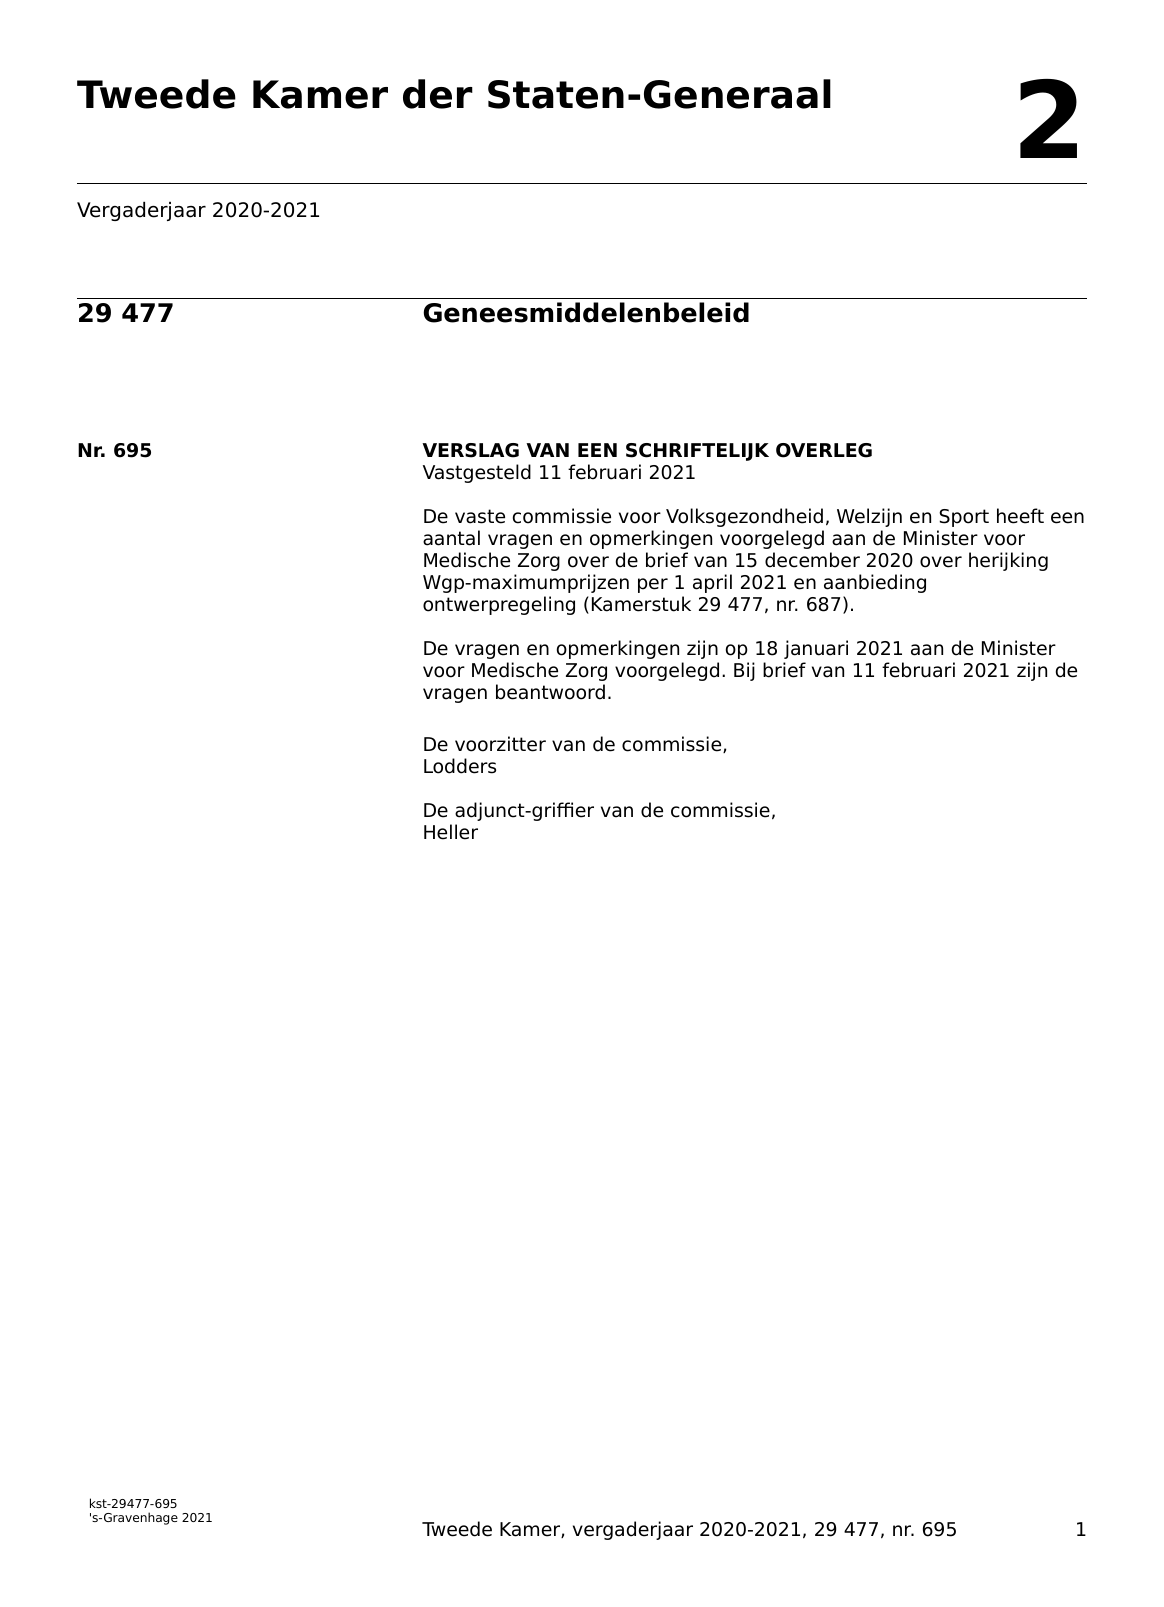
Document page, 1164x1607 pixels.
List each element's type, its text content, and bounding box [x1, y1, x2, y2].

text De vragen en opmerkingen zijn op 18 januari 2021 aan de Minister voor Medische Zorg voorgelegd. Bij brief van 11 februari 2021 zijn de vragen beantwoord. [422, 638, 1087, 704]
text Vastgesteld 11 februari 2021 [422, 462, 1087, 484]
text kst-29477-695 [88, 1497, 323, 1511]
text 's-Gravenhage 2021 [88, 1511, 323, 1525]
text De voorzitter van de commissie, Lodders [422, 734, 1087, 778]
text De adjunct-griffier van de commissie, Heller [422, 800, 1087, 844]
subtitle Nr. 695 VERSLAG VAN EEN SCHRIFTELIJK OVERLEG [77, 440, 1087, 462]
subtitle 29 477 Geneesmiddelenbeleid [77, 299, 1087, 329]
table_header Tweede Kamer der Staten-Generaal [77, 59, 886, 183]
table_header 2 [886, 59, 1087, 183]
text De vaste commissie voor Volksgezondheid, Welzijn en Sport heeft een aantal vragen en opmerkingen voorgelegd aan de Minister voor Medische Zorg over de brief van 15 december 2020 over herijking Wgp-maximumprijzen per 1 april 2021 en aanbieding ontwerpregeling (Kamerstuk 29 477, nr. 687). [422, 506, 1087, 616]
table_cell Vergaderjaar 2020-2021 [77, 184, 1087, 298]
